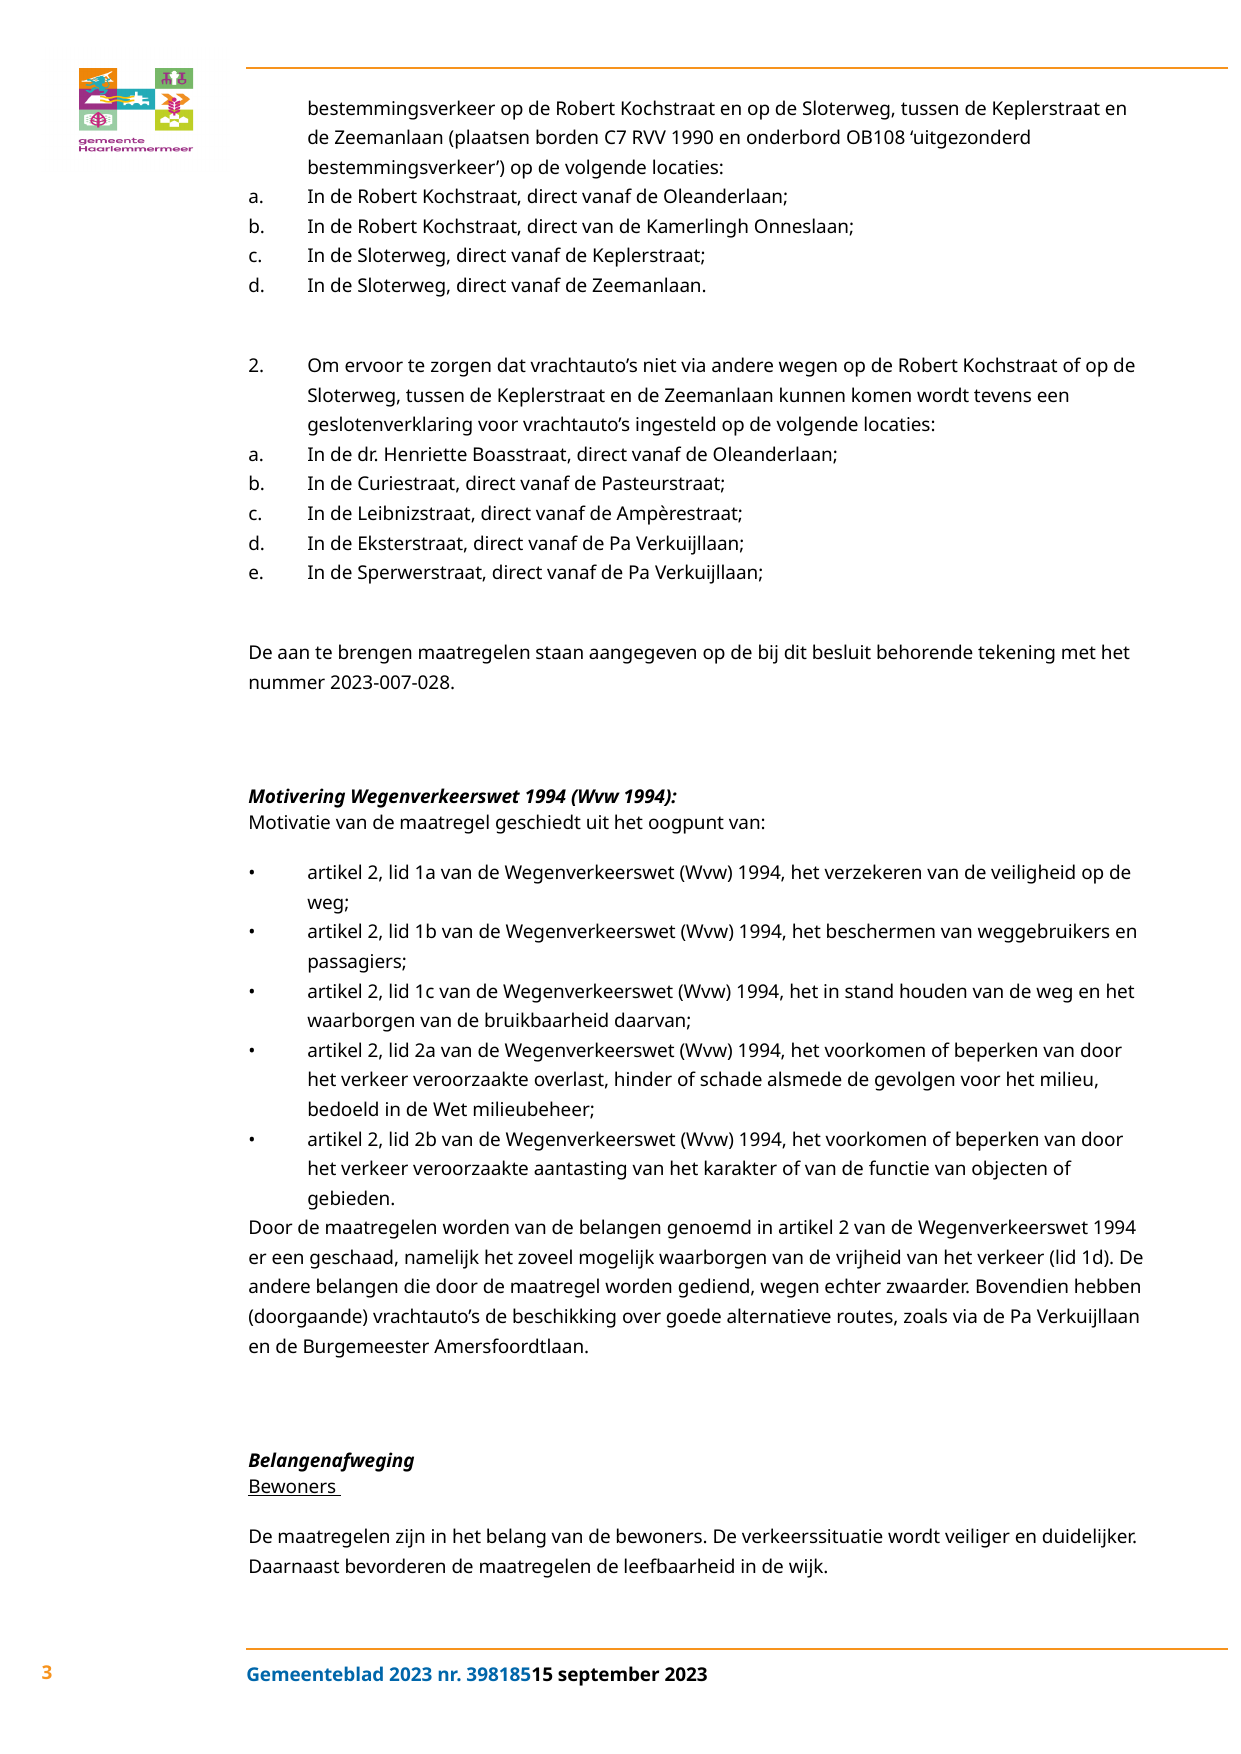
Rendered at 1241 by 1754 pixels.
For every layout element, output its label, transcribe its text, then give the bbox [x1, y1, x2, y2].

text De aan te brengen maatregelen staan aangegeven op de bij dit besluit behorende tekening met het nummer 2023-007-028. [248, 639, 1152, 695]
text Bewoners [248, 1473, 1152, 1499]
list artikel 2, lid 1b van de Wegenverkeerswet (Wvw) 1994, het beschermen van weggebruikers en passagiers; [248, 919, 1152, 974]
text Door de maatregelen worden van de belangen genoemd in artikel 2 van de Wegenverkeerswet 1994 er een geschaad, namelijk het zoveel mogelijk waarborgen van de vrijheid van het verkeer (lid 1d). De andere belangen die door de maatregel worden gediend, wegen echter zwaarder. Bovendien hebben (doorgaande) vrachtauto’s de beschikking over goede alternatieve routes, zoals via de Pa Verkuijllaan en de Burgemeester Amersfoordtlaan. [248, 1214, 1152, 1358]
list In de Robert Kochstraat, direct vanaf de Oleanderlaan; [248, 183, 1152, 209]
list In de Sloterweg, direct vanaf de Keplerstraat; [248, 243, 1152, 268]
text Belangenafweging [248, 1447, 1152, 1473]
list artikel 2, lid 2a van de Wegenverkeerswet (Wvw) 1994, het voorkomen of beperken van door het verkeer veroorzaakte overlast, hinder of schade alsmede de gevolgen voor het milieu, bedoeld in de Wet milieubeheer; [248, 1037, 1152, 1122]
list In de Robert Kochstraat, direct van de Kamerlingh Onneslaan; [248, 213, 1152, 239]
list Om ervoor te zorgen dat vrachtauto’s niet via andere wegen op de Robert Kochstraat of op de Sloterweg, tussen de Keplerstraat en de Zeemanlaan kunnen komen wordt tevens een geslotenverklaring voor vrachtauto’s ingesteld op de volgende locaties: [248, 352, 1152, 437]
list artikel 2, lid 1a van de Wegenverkeerswet (Wvw) 1994, het verzekeren van de veiligheid op de weg; [248, 859, 1152, 915]
text Motivering Wegenverkeerswet 1994 (Wvw 1994): [248, 783, 1152, 809]
list In de Curiestraat, direct vanaf de Pasteurstraat; [248, 471, 1152, 496]
list artikel 2, lid 1c van de Wegenverkeerswet (Wvw) 1994, het in stand houden van de weg en het waarborgen van de bruikbaarheid daarvan; [248, 978, 1152, 1033]
text Motivatie van de maatregel geschiedt uit het oogpunt van: [248, 809, 1152, 835]
picture [41, 47, 231, 172]
list In de Leibnizstraat, direct vanaf de Ampèrestraat; [248, 500, 1152, 526]
list In de Sperwerstraat, direct vanaf de Pa Verkuijllaan; [248, 559, 1152, 585]
text De maatregelen zijn in het belang van de bewoners. De verkeerssituatie wordt veiliger en duidelijker. Daarnaast bevorderen de maatregelen de leefbaarheid in de wijk. [248, 1523, 1152, 1579]
list In de Sloterweg, direct vanaf de Zeemanlaan. [248, 272, 1152, 298]
list artikel 2, lid 2b van de Wegenverkeerswet (Wvw) 1994, het voorkomen of beperken van door het verkeer veroorzaakte aantasting van het karakter of van de functie van objecten of gebieden. [248, 1126, 1152, 1211]
list In de Eksterstraat, direct vanaf de Pa Verkuijllaan; [248, 530, 1152, 556]
list In de dr. Henriette Boasstraat, direct vanaf de Oleanderlaan; [248, 441, 1152, 467]
list bestemmingsverkeer op de Robert Kochstraat en op de Sloterweg, tussen de Keplerstraat en de Zeemanlaan (plaatsen borden C7 RVV 1990 en onderbord OB108 ‘uitgezonderd bestemmingsverkeer’) op de volgende locaties: [248, 95, 1152, 180]
